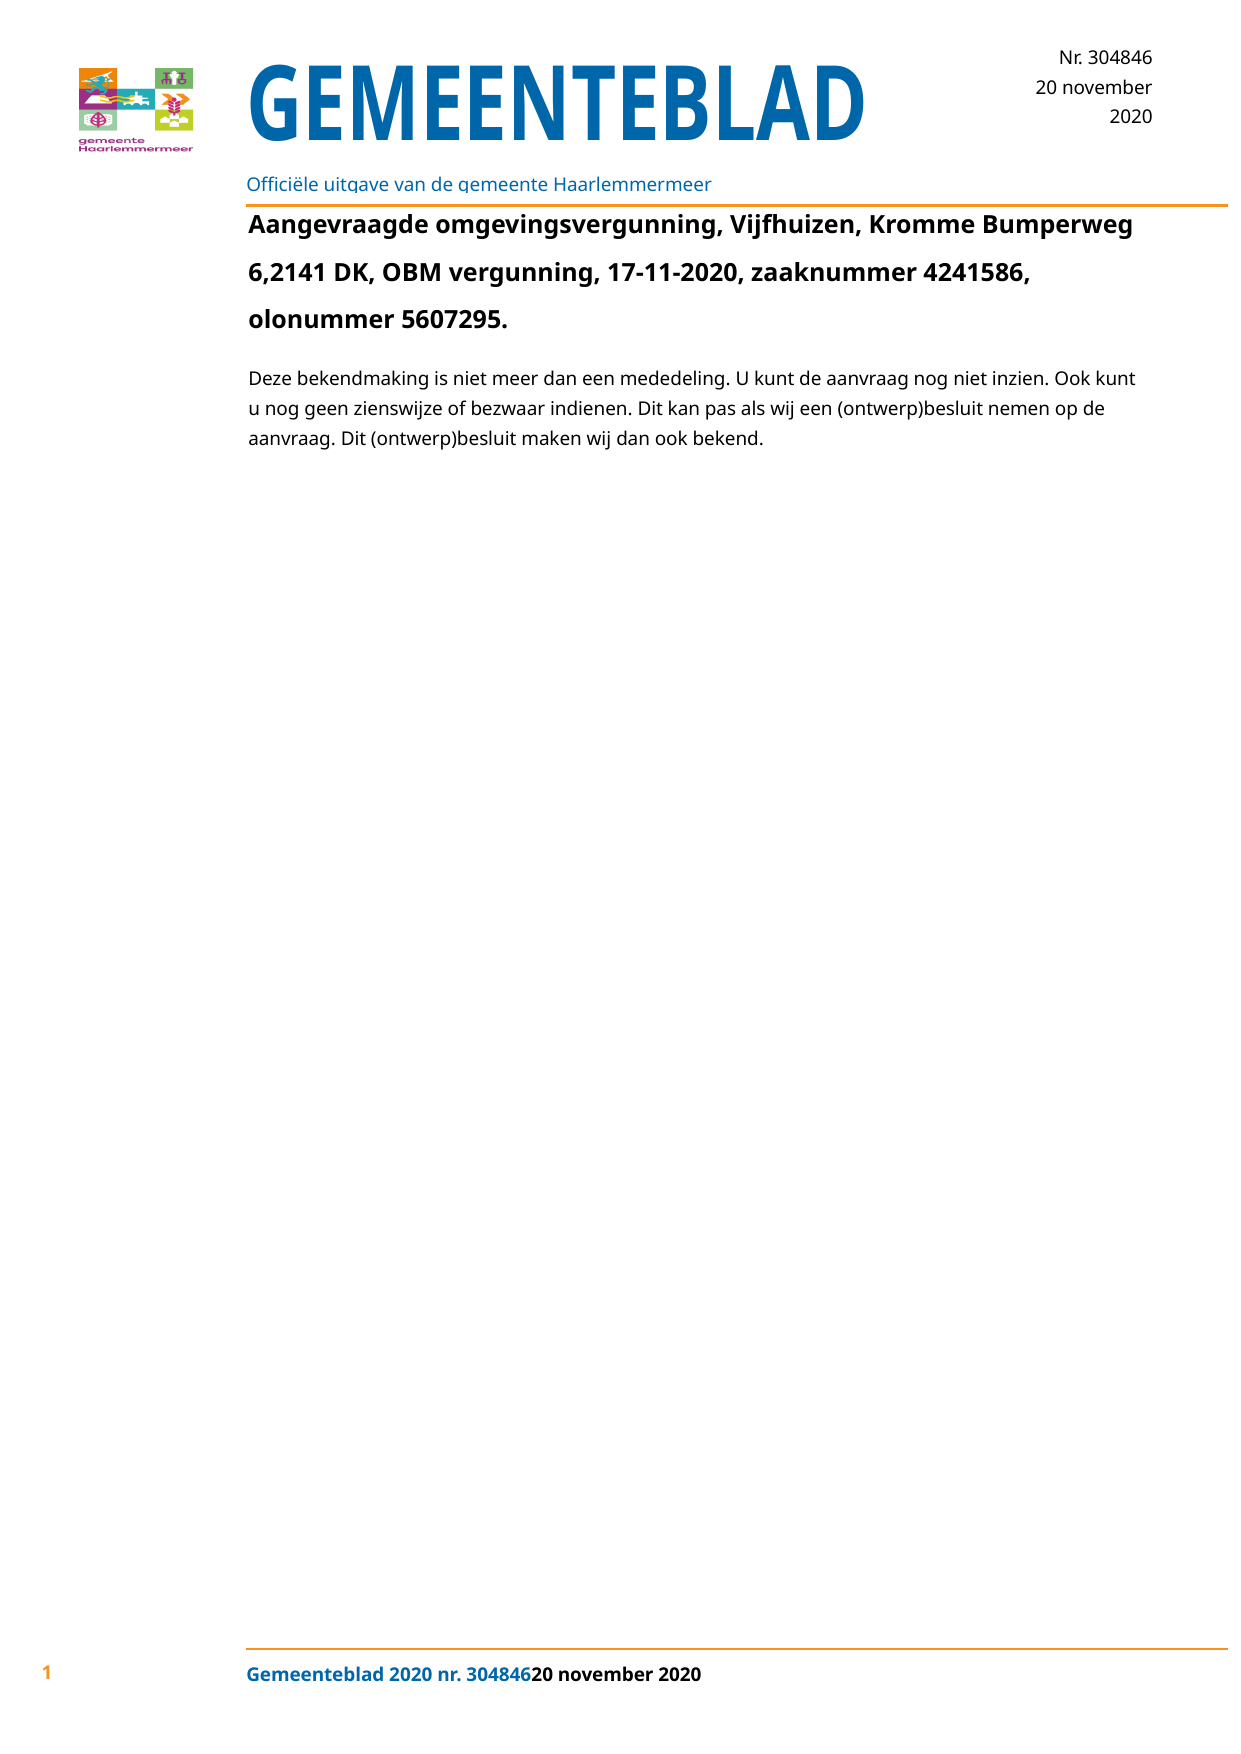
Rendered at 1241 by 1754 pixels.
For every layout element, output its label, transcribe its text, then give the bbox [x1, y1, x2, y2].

text Aangevraagde omgevingsvergunning, Vijfhuizen, Kromme Bumperweg 6,2141 DK, OBM vergunning, 17-11-2020, zaaknummer 4241586, olonummer 5607295. [248, 207, 1152, 336]
text Deze bekendmaking is niet meer dan een mededeling. U kunt de aanvraag nog niet inzien. Ook kunt u nog geen zienswijze of bezwaar indienen. Dit kan pas als wij een (ontwerp)besluit nemen op de aanvraag. Dit (ontwerp)besluit maken wij dan ook bekend. [248, 366, 1152, 450]
picture [41, 47, 231, 172]
